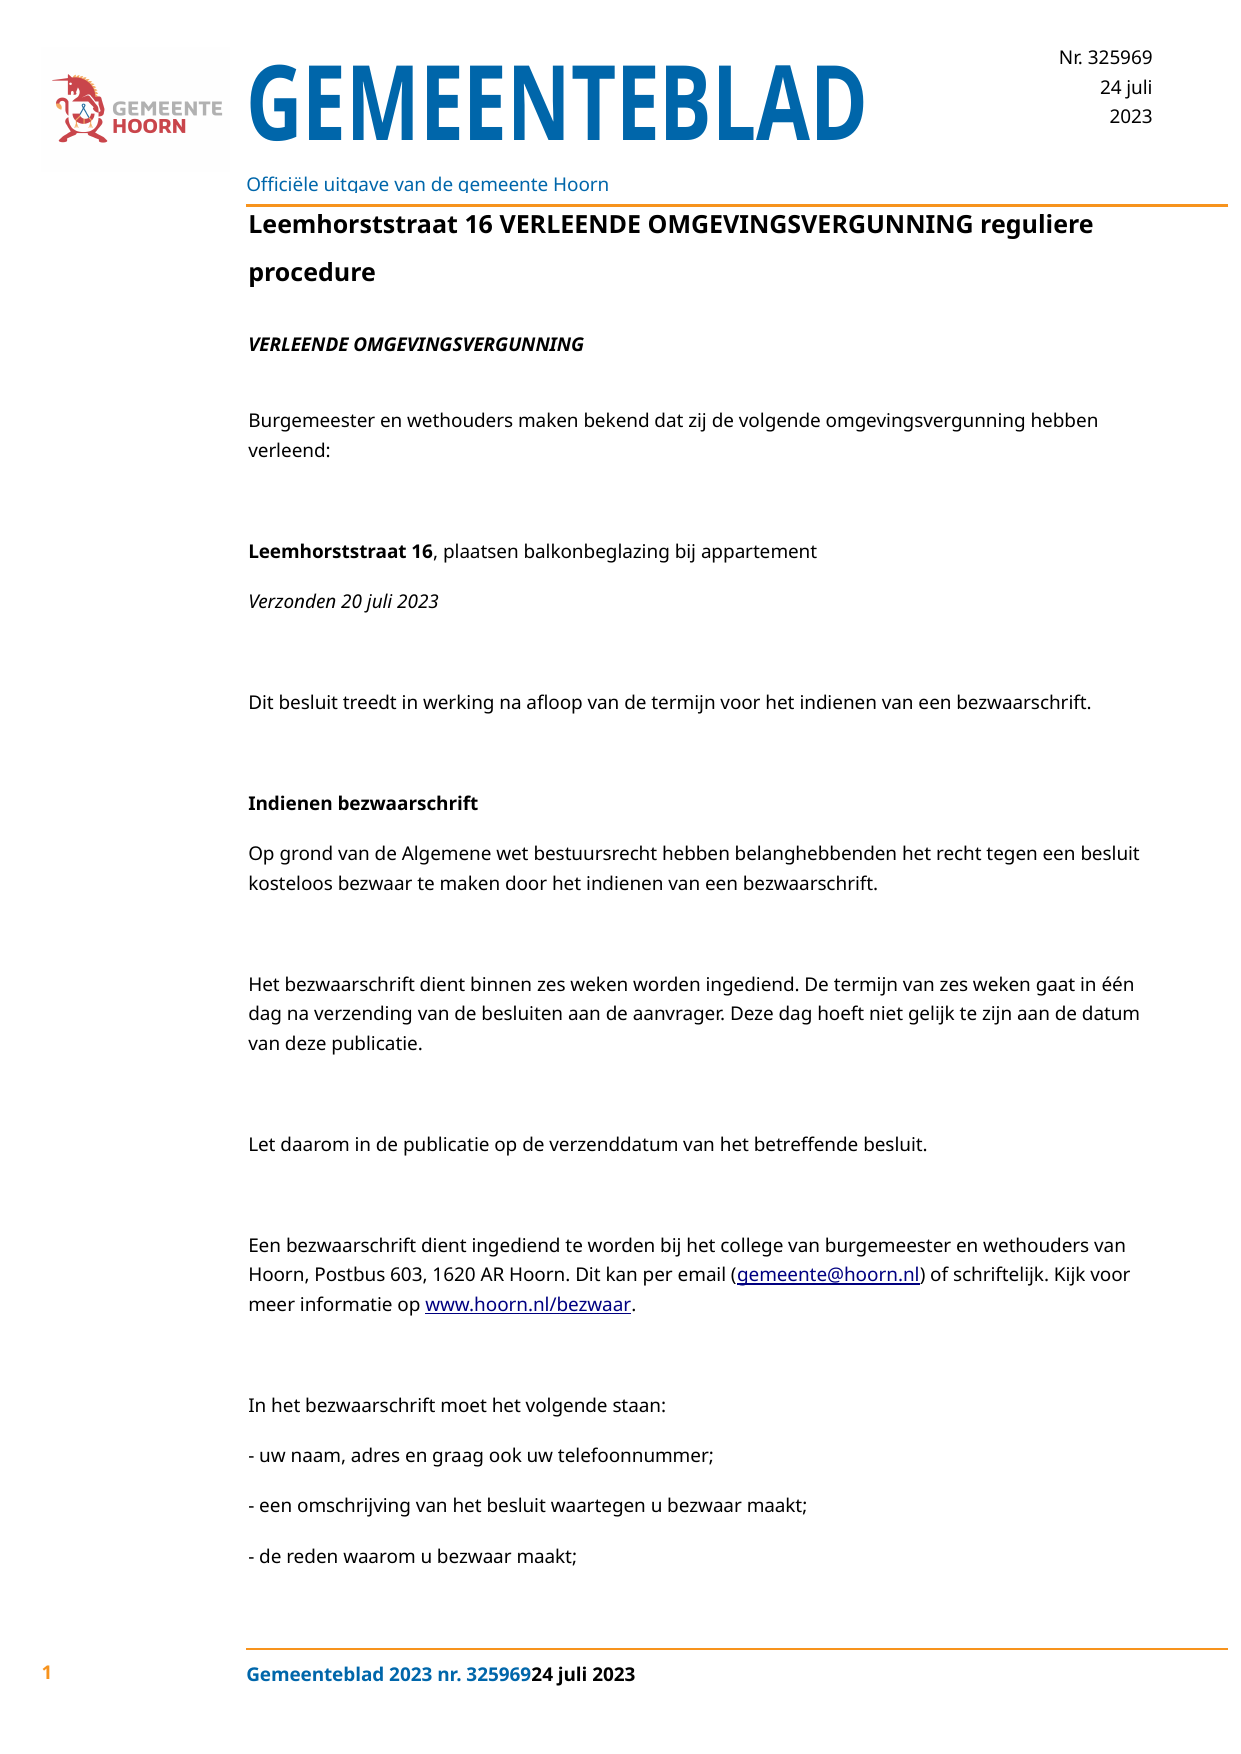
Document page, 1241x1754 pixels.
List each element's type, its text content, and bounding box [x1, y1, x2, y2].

picture [41, 47, 231, 172]
text Op grond van de Algemene wet bestuursrecht hebben belanghebbenden het recht tegen een besluit kosteloos bezwaar te maken door het indienen van een bezwaarschrift. [248, 841, 1152, 896]
text Het bezwaarschrift dient binnen zes weken worden ingediend. De termijn van zes weken gaat in één dag na verzending van de besluiten aan de aanvrager. Deze dag hoeft niet gelijk te zijn aan de datum van deze publicatie. [248, 971, 1152, 1056]
text Indienen bezwaarschrift [248, 790, 1152, 816]
text Dit besluit treedt in werking na afloop van de termijn voor het indienen van een bezwaarschrift. [248, 689, 1152, 715]
text - een omschrijving van het besluit waartegen u bezwaar maakt; [248, 1493, 1152, 1518]
text Een bezwaarschrift dient ingediend te worden bij het college van burgemeester en wethouders van Hoorn, Postbus 603, 1620 AR Hoorn. Dit kan per email (gemeente@hoorn.nl) of schriftelijk. Kijk voor meer informatie op www.hoorn.nl/bezwaar. [248, 1232, 1152, 1317]
text VERLEENDE OMGEVINGSVERGUNNING [248, 331, 1152, 357]
text Burgemeester en wethouders maken bekend dat zij de volgende omgevingsvergunning hebben verleend: [248, 408, 1152, 463]
text In het bezwaarschrift moet het volgende staan: [248, 1392, 1152, 1417]
text - uw naam, adres en graag ook uw telefoonnummer; [248, 1442, 1152, 1468]
text Verzonden 20 juli 2023 [248, 588, 1152, 614]
text Leemhorststraat 16, plaatsen balkonbeglazing bij appartement [248, 538, 1152, 564]
text Let daarom in de publicatie op de verzenddatum van het betreffende besluit. [248, 1131, 1152, 1157]
text Leemhorststraat 16 VERLEENDE OMGEVINGSVERGUNNING reguliere procedure [248, 207, 1152, 288]
text - de reden waarom u bezwaar maakt; [248, 1543, 1152, 1569]
